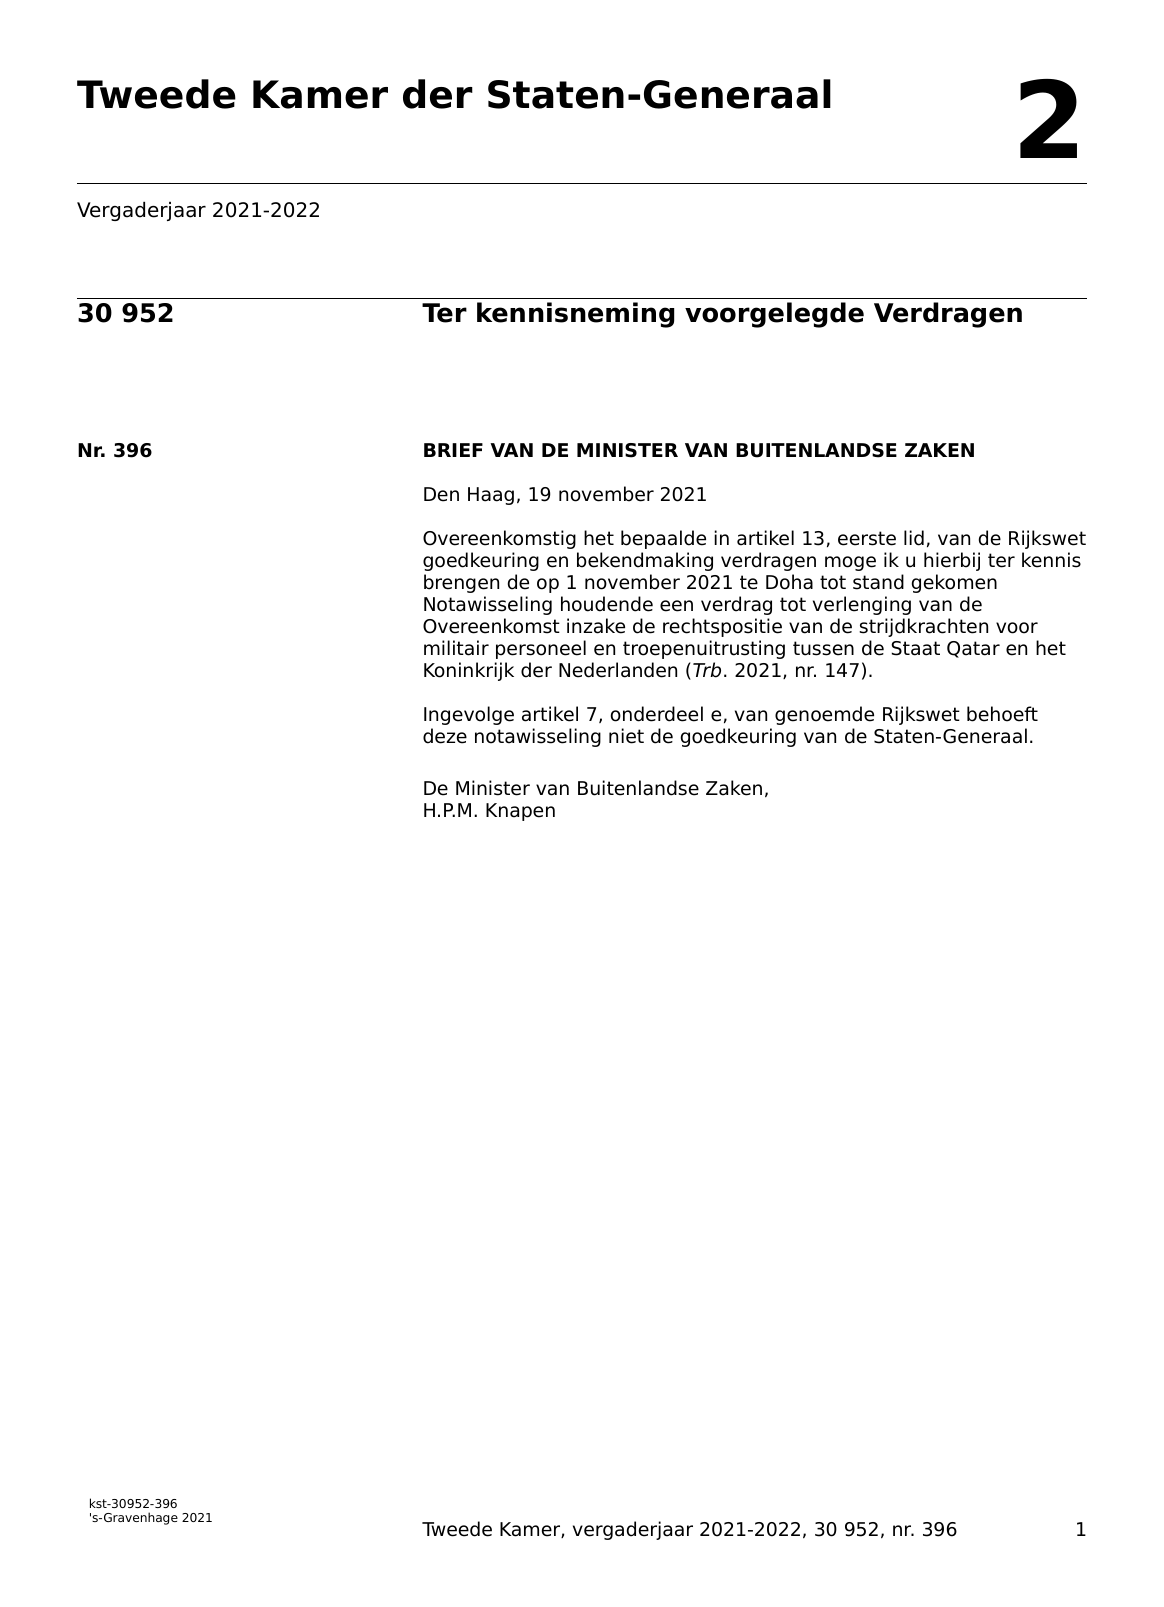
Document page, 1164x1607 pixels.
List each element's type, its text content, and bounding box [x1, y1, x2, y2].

text Ingevolge artikel 7, onderdeel e, van genoemde Rijkswet behoeft deze notawisseling niet de goedkeuring van de Staten-Generaal. [422, 704, 1087, 748]
subtitle 30 952 Ter kennisneming voorgelegde Verdragen [77, 299, 1087, 329]
text De Minister van Buitenlandse Zaken, H.P.M. Knapen [422, 778, 1087, 822]
table_header Tweede Kamer der Staten-Generaal [77, 59, 886, 183]
text kst-30952-396 [88, 1497, 323, 1511]
table_cell Vergaderjaar 2021-2022 [77, 184, 1087, 298]
table_header 2 [886, 59, 1087, 183]
text Overeenkomstig het bepaalde in artikel 13, eerste lid, van de Rijkswet goedkeuring en bekendmaking verdragen moge ik u hierbij ter kennis brengen de op 1 november 2021 te Doha tot stand gekomen Notawisseling houdende een verdrag tot verlenging van de Overeenkomst inzake de rechtspositie van de strijdkrachten voor militair personeel en troepenuitrusting tussen de Staat Qatar en het Koninkrijk der Nederlanden (Trb. 2021, nr. 147). [422, 528, 1087, 682]
subtitle Nr. 396 BRIEF VAN DE MINISTER VAN BUITENLANDSE ZAKEN [77, 440, 1087, 462]
text Den Haag, 19 november 2021 [422, 484, 1087, 506]
text 's-Gravenhage 2021 [88, 1511, 323, 1525]
